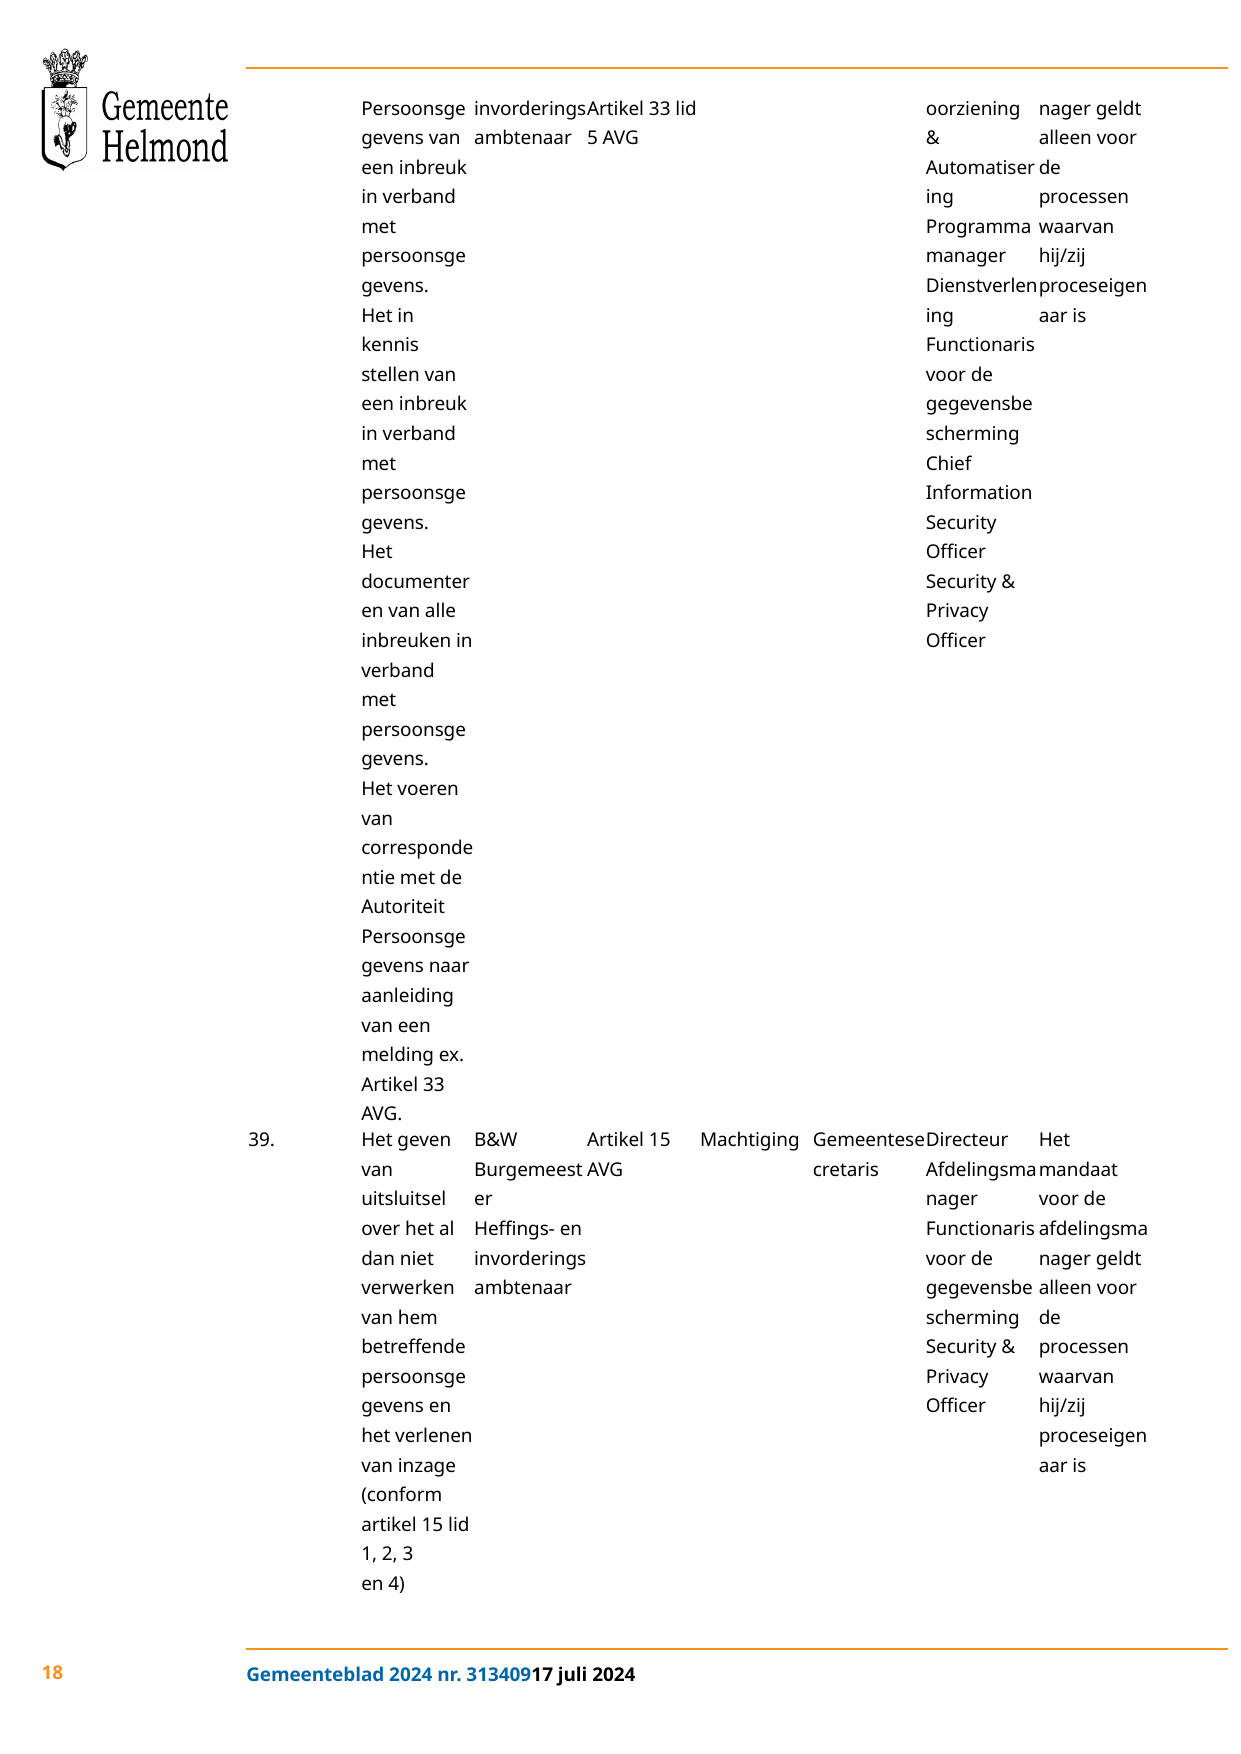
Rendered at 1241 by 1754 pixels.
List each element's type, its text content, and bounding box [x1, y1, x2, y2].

table_cell Persoonsgegevens van een inbreuk in verband met persoonsgegevens. Het in kennis stellen van een inbreuk in verband met persoonsgegevens. Het documenteren van alle inbreuken in verband met persoonsgegevens. Het voeren van correspondentie met de Autoriteit Persoonsgegevens naar aanleiding van een melding ex. Artikel 33 AVG. [361, 95, 474, 1126]
table_cell Artikel 33 lid 5 AVG [587, 95, 700, 1126]
table_cell Het geven van uitsluitsel over het al dan niet verwerken van hem betreffende persoonsgegevens en het verlenen van inzage (conform artikel 15 lid 1, 2, 3 en 4) [361, 1126, 474, 1596]
picture [41, 47, 231, 172]
table_cell Het mandaat voor de afdelingsmanager geldt alleen voor de processen waarvan hij/zij proceseigenaar is [1039, 1126, 1152, 1596]
table_cell Machtiging [700, 1126, 813, 1596]
table_cell Directeur Afdelingsmanager Functionaris voor de gegevensbescherming Security & Privacy Officer [926, 1126, 1038, 1596]
table_cell invorderingsambtenaar [474, 95, 587, 1126]
table_cell [813, 95, 926, 1126]
table_cell [248, 95, 361, 1126]
table_cell Gemeentesecretaris [813, 1126, 926, 1596]
table_cell oorziening & Automatisering Programmamanager Dienstverlening Functionaris voor de gegevensbescherming Chief Information Security Officer Security & Privacy Officer [926, 95, 1038, 1126]
table_cell 39. [248, 1126, 361, 1596]
table_cell Artikel 15 AVG [587, 1126, 700, 1596]
table_cell nager geldt alleen voor de processen waarvan hij/zij proceseigenaar is [1039, 95, 1152, 1126]
table_cell [700, 95, 813, 1126]
table_cell B&W Burgemeester Heffings- en invorderingsambtenaar [474, 1126, 587, 1596]
